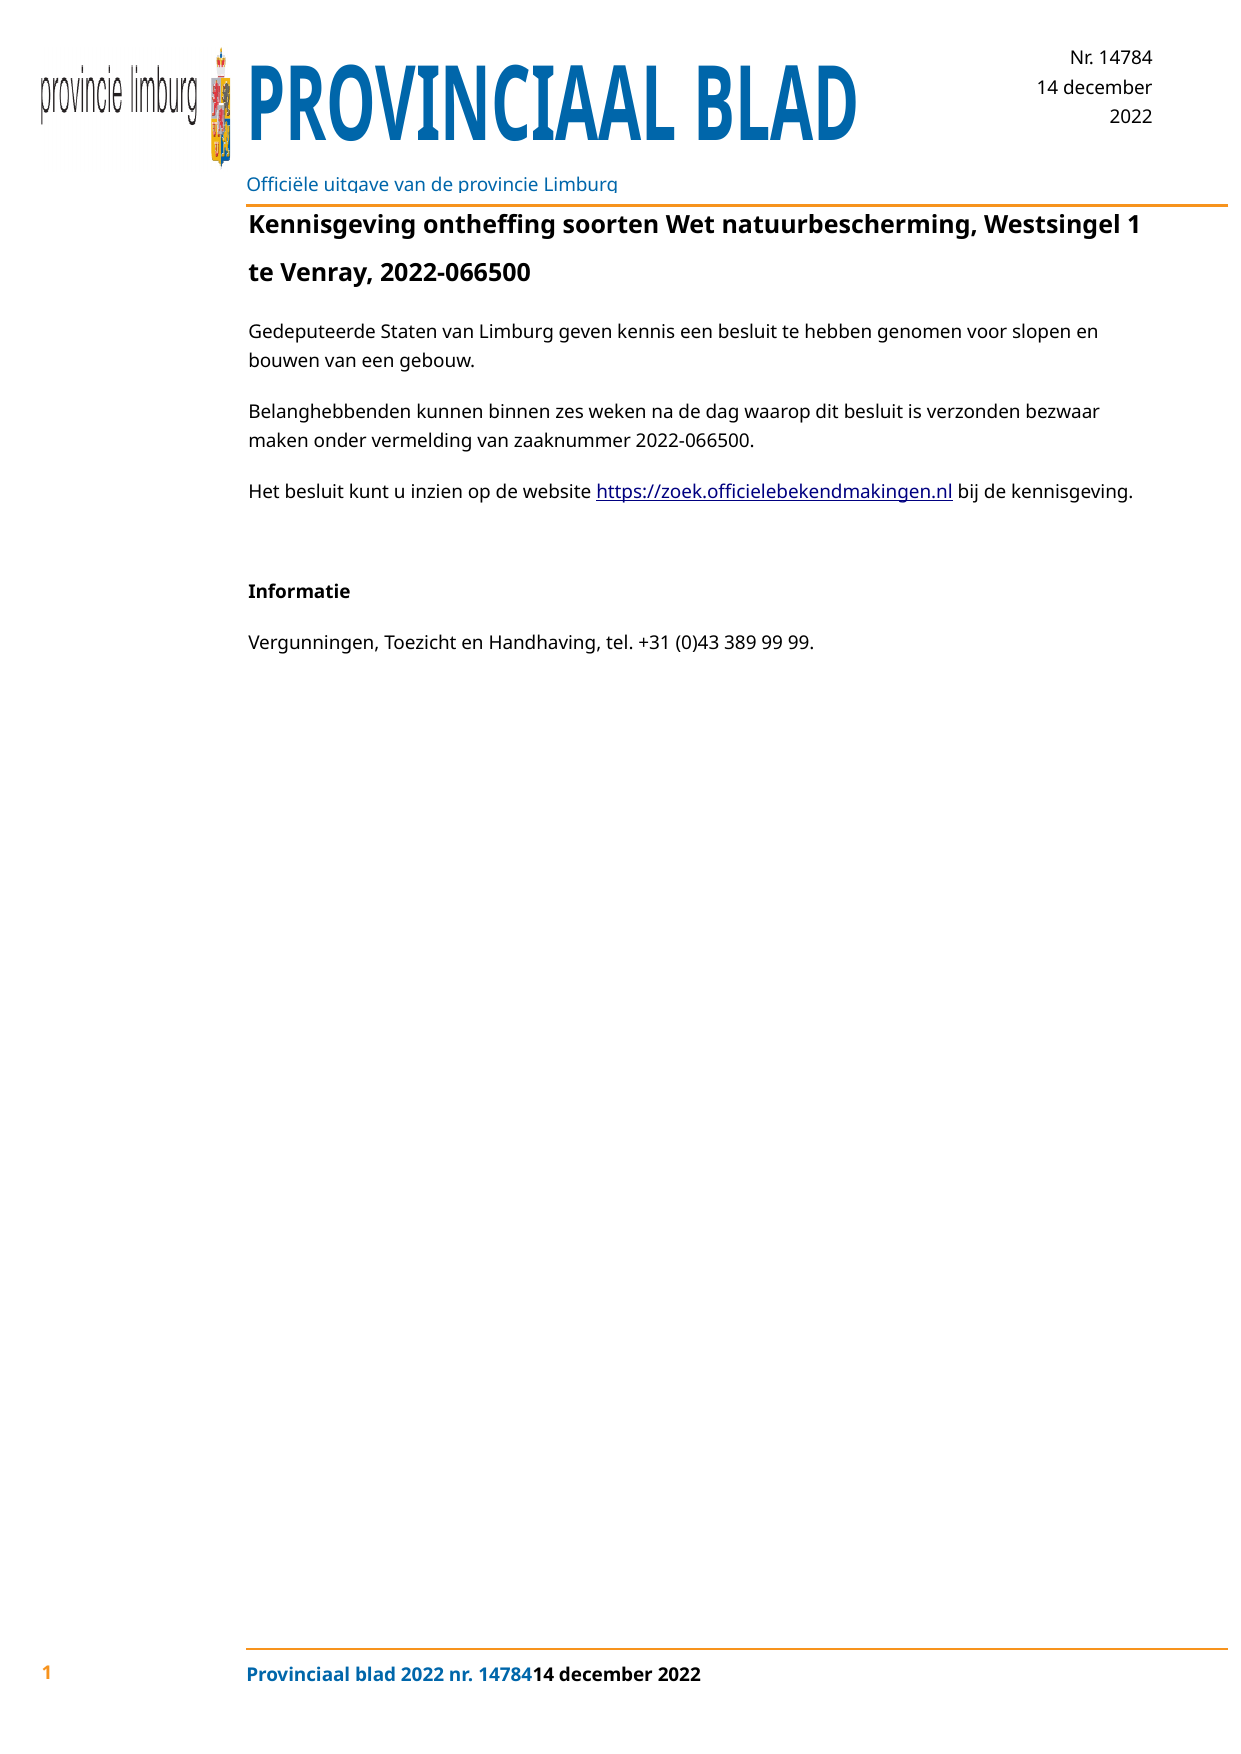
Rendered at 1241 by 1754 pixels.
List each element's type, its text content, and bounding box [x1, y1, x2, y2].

text Gedeputeerde Staten van Limburg geven kennis een besluit te hebben genomen voor slopen en bouwen van een gebouw. [248, 318, 1152, 373]
text Vergunningen, Toezicht en Handhaving, tel. +31 (0)43 389 99 99. [248, 629, 1152, 655]
text Informatie [248, 579, 1152, 604]
text Belanghebbenden kunnen binnen zes weken na de dag waarop dit besluit is verzonden bezwaar maken onder vermelding van zaaknummer 2022-066500. [248, 398, 1152, 453]
text Kennisgeving ontheffing soorten Wet natuurbescherming, Westsingel 1 te Venray, 2022-066500 [248, 207, 1152, 288]
text Het besluit kunt u inzien op de website https://zoek.officielebekendmakingen.nl bij de kennisgeving. [248, 478, 1152, 504]
picture [41, 47, 231, 172]
